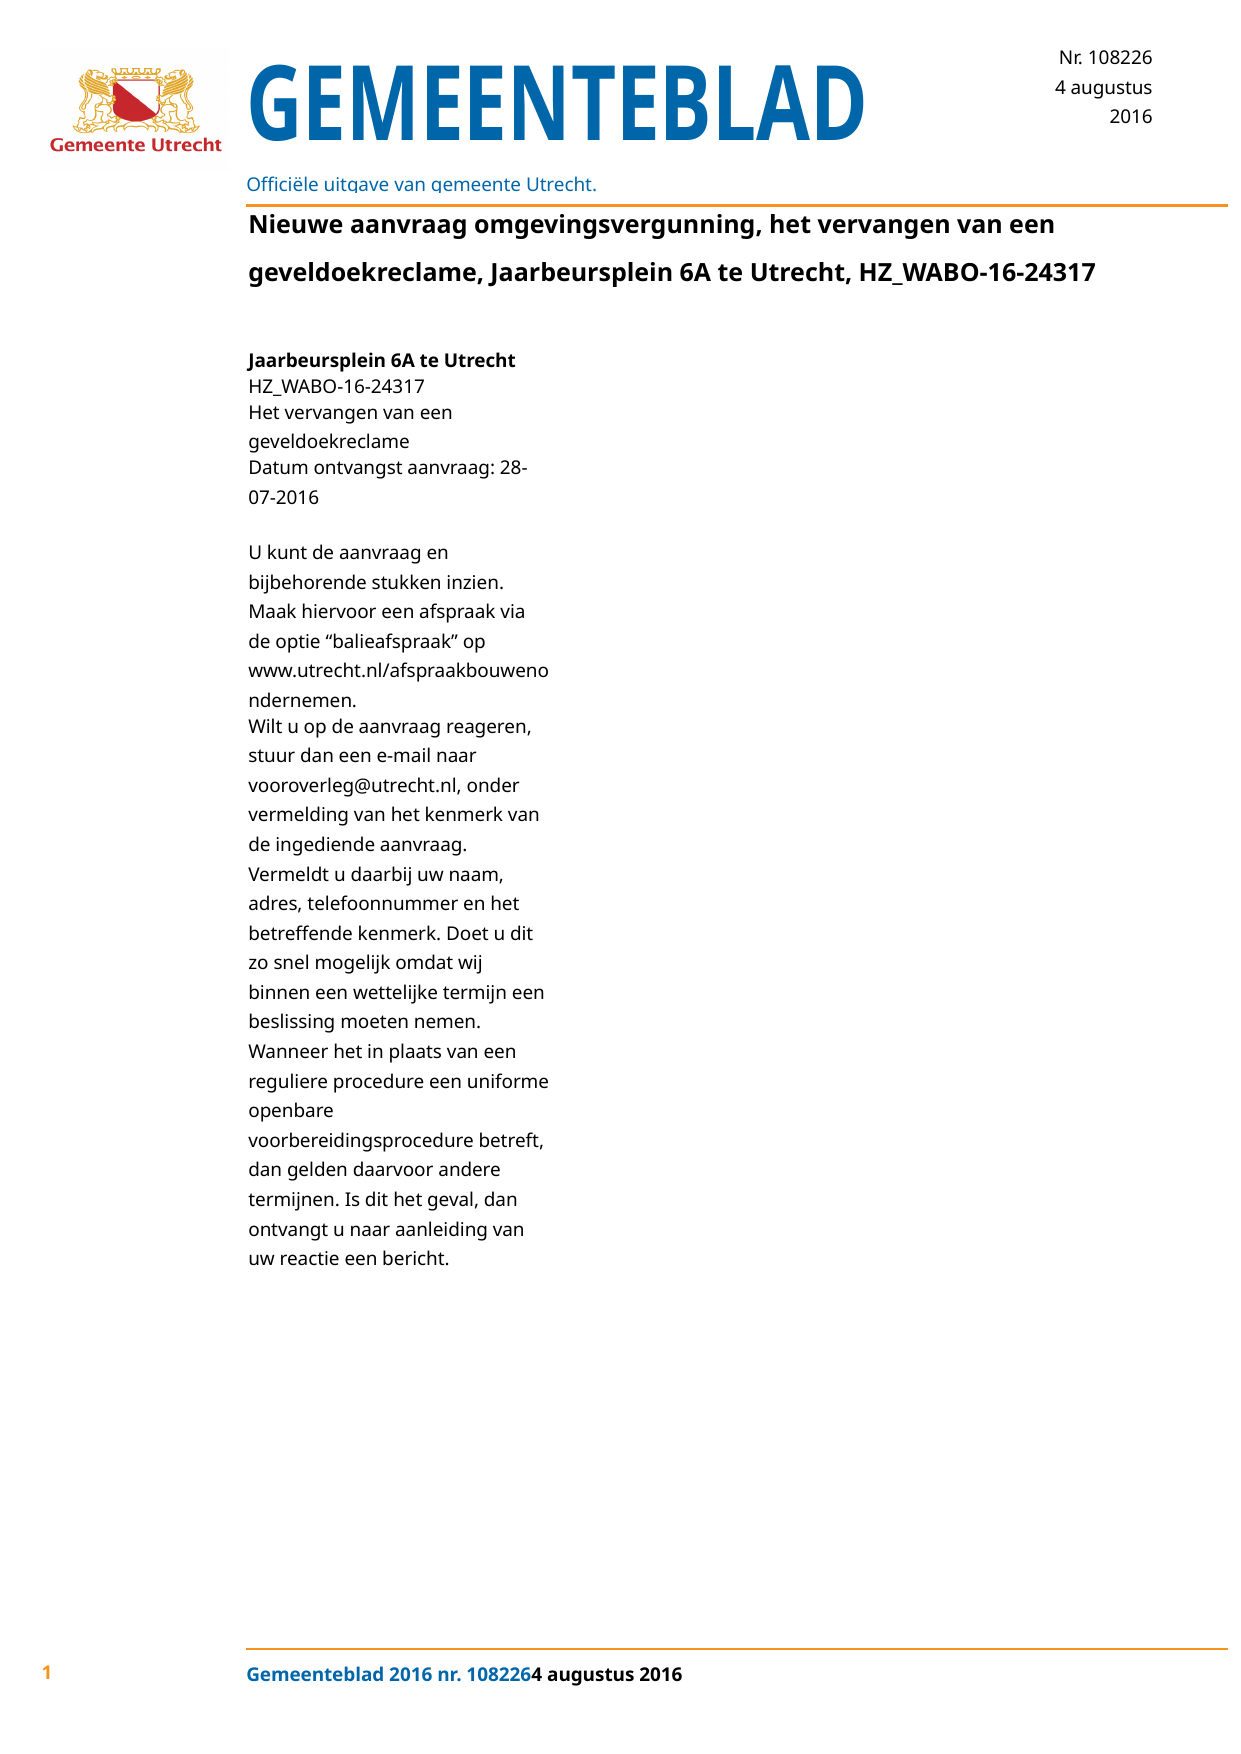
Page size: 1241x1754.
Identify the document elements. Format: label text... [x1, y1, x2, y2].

table_cell Wilt u op de aanvraag reageren, stuur dan een e-mail naar vooroverleg@utrecht.nl, onder vermelding van het kenmerk van de ingediende aanvraag. Vermeldt u daarbij uw naam, adres, telefoonnummer en het betreffende kenmerk. Doet u dit zo snel mogelijk omdat wij binnen een wettelijke termijn een beslissing moeten nemen. Wanneer het in plaats van een reguliere procedure een uniforme openbare voorbereidingsprocedure betreft, dan gelden daarvoor andere termijnen. Is dit het geval, dan ontvangt u naar aanleiding van uw reactie een bericht. [248, 713, 549, 1271]
table_cell U kunt de aanvraag en bijbehorende stukken inzien. Maak hiervoor een afspraak via de optie “balieafspraak” op www.utrecht.nl/afspraakbouwenondernemen. [248, 539, 549, 713]
picture [41, 47, 231, 172]
table_cell [549, 539, 850, 713]
table_cell Datum ontvangst aanvraag: 28-07-2016 [248, 454, 549, 539]
table_cell [850, 539, 1152, 713]
table_cell [850, 713, 1152, 1271]
table_header Jaarbeursplein 6A te Utrecht [248, 348, 549, 373]
table_cell HZ_WABO-16-24317 [248, 373, 549, 399]
table_header [850, 348, 1152, 373]
table_header [549, 348, 850, 373]
table_cell Het vervangen van een geveldoekreclame [248, 399, 549, 454]
table_cell [549, 454, 850, 539]
table_cell [850, 454, 1152, 539]
table_cell [549, 373, 850, 399]
table_cell [850, 373, 1152, 399]
text Nieuwe aanvraag omgevingsvergunning, het vervangen van een geveldoekreclame, Jaarbeursplein 6A te Utrecht, HZ_WABO-16-24317 [248, 207, 1152, 288]
table_cell [549, 713, 850, 1271]
